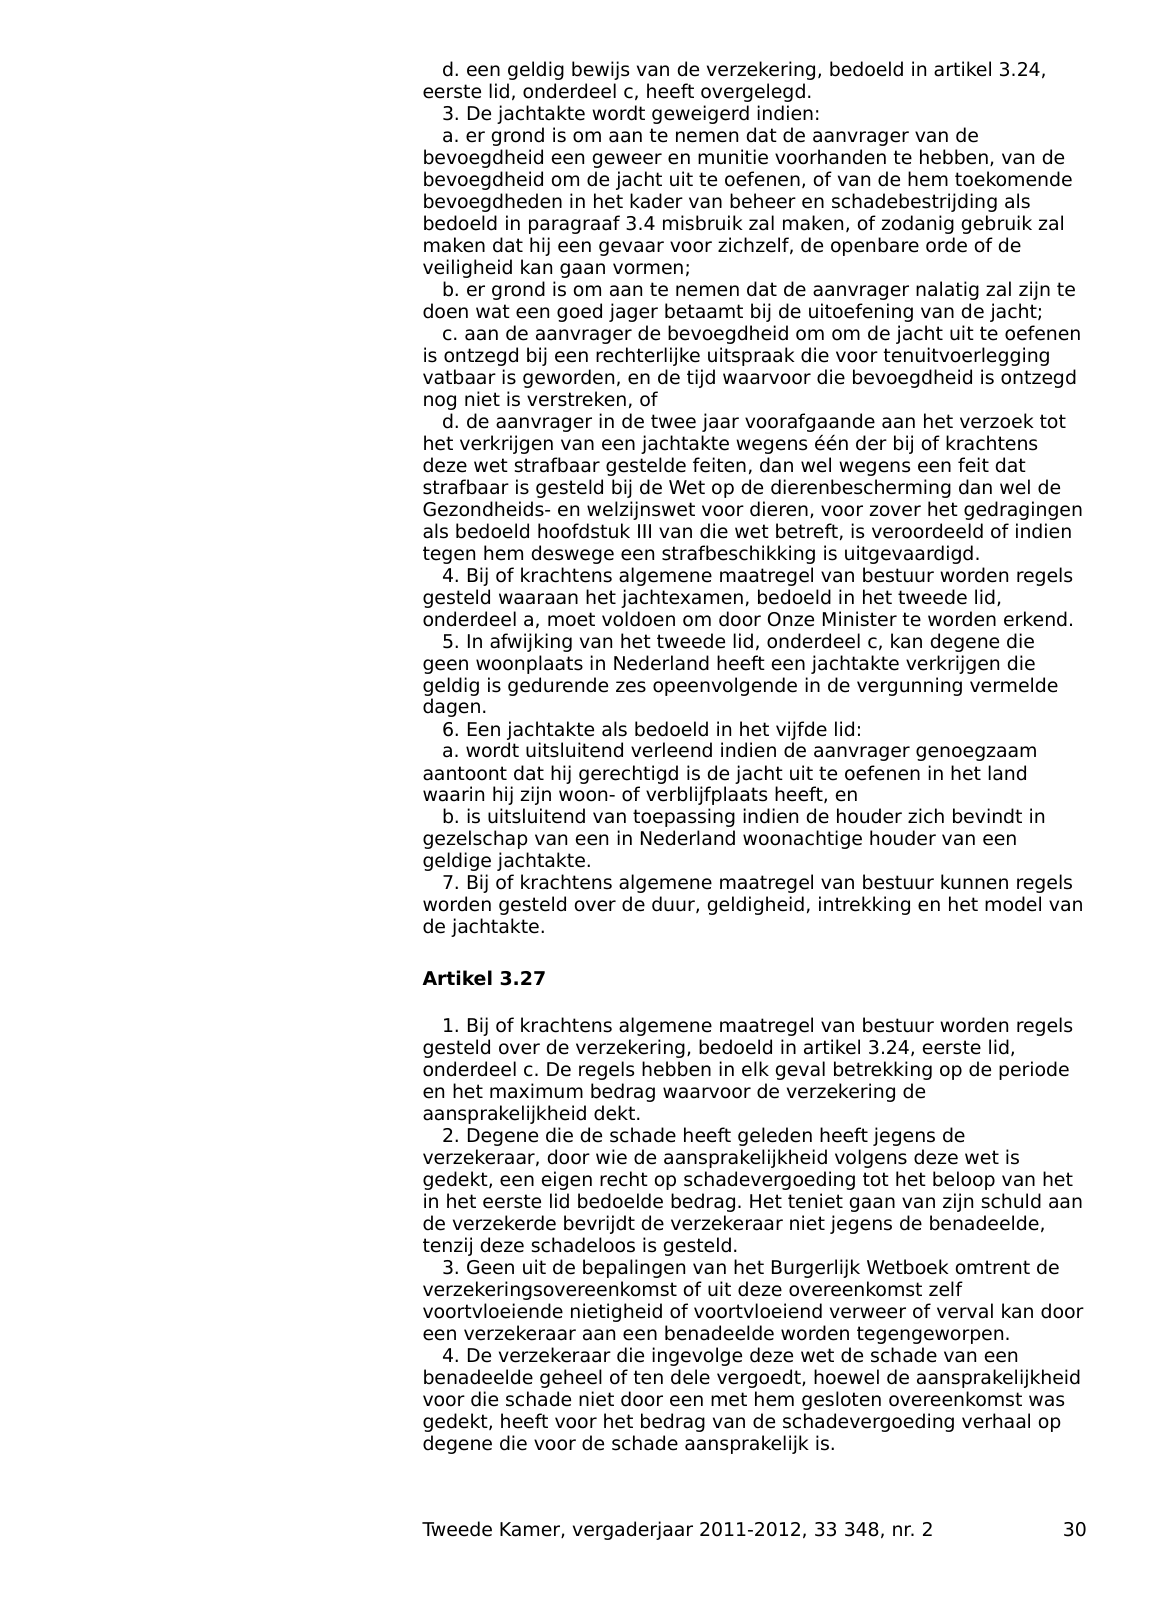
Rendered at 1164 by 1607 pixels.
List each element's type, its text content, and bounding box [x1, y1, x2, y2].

text 1. Bij of krachtens algemene maatregel van bestuur worden regels gesteld over de verzekering, bedoeld in artikel 3.24, eerste lid, onderdeel c. De regels hebben in elk geval betrekking op de periode en het maximum bedrag waarvoor de verzekering de aansprakelijkheid dekt. [422, 1015, 1087, 1125]
text 3. Geen uit de bepalingen van het Burgerlijk Wetboek omtrent de verzekeringsovereenkomst of uit deze overeenkomst zelf voortvloeiende nietigheid of voortvloeiend verweer of verval kan door een verzekeraar aan een benadeelde worden tegengeworpen. [422, 1257, 1087, 1345]
text 7. Bij of krachtens algemene maatregel van bestuur kunnen regels worden gesteld over de duur, geldigheid, intrekking en het model van de jachtakte. [422, 872, 1087, 938]
text 4. Bij of krachtens algemene maatregel van bestuur worden regels gesteld waaraan het jachtexamen, bedoeld in het tweede lid, onderdeel a, moet voldoen om door Onze Minister te worden erkend. [422, 564, 1087, 631]
text d. een geldig bewijs van de verzekering, bedoeld in artikel 3.24, eerste lid, onderdeel c, heeft overgelegd. [422, 59, 1087, 103]
text 2. Degene die de schade heeft geleden heeft jegens de verzekeraar, door wie de aansprakelijkheid volgens deze wet is gedekt, een eigen recht op schadevergoeding tot het beloop van het in het eerste lid bedoelde bedrag. Het teniet gaan van zijn schuld aan de verzekerde bevrijdt de verzekeraar niet jegens de benadeelde, tenzij deze schadeloos is gesteld. [422, 1125, 1087, 1257]
text d. de aanvrager in de twee jaar voorafgaande aan het verzoek tot het verkrijgen van een jachtakte wegens één der bij of krachtens deze wet strafbaar gestelde feiten, dan wel wegens een feit dat strafbaar is gesteld bij de Wet op de dierenbescherming dan wel de Gezondheids- en welzijnswet voor dieren, voor zover het gedragingen als bedoeld hoofdstuk III van die wet betreft, is veroordeeld of indien tegen hem deswege een strafbeschikking is uitgevaardigd. [422, 411, 1087, 564]
text b. er grond is om aan te nemen dat de aanvrager nalatig zal zijn te doen wat een goed jager betaamt bij de uitoefening van de jacht; [422, 279, 1087, 323]
text 5. In afwijking van het tweede lid, onderdeel c, kan degene die geen woonplaats in Nederland heeft een jachtakte verkrijgen die geldig is gedurende zes opeenvolgende in de vergunning vermelde dagen. [422, 631, 1087, 718]
text c. aan de aanvrager de bevoegdheid om om de jacht uit te oefenen is ontzegd bij een rechterlijke uitspraak die voor tenuitvoerlegging vatbaar is geworden, en de tijd waarvoor die bevoegdheid is ontzegd nog niet is verstreken, of [422, 323, 1087, 411]
subtitle Artikel 3.27 [422, 968, 1087, 990]
text a. wordt uitsluitend verleend indien de aanvrager genoegzaam aantoont dat hij gerechtigd is de jacht uit te oefenen in het land waarin hij zijn woon- of verblijfplaats heeft, en [422, 740, 1087, 806]
text b. is uitsluitend van toepassing indien de houder zich bevindt in gezelschap van een in Nederland woonachtige houder van een geldige jachtakte. [422, 806, 1087, 872]
text 6. Een jachtakte als bedoeld in het vijfde lid: [422, 718, 1087, 740]
text 3. De jachtakte wordt geweigerd indien: [422, 103, 1087, 125]
text a. er grond is om aan te nemen dat de aanvrager van de bevoegdheid een geweer en munitie voorhanden te hebben, van de bevoegdheid om de jacht uit te oefenen, of van de hem toekomende bevoegdheden in het kader van beheer en schadebestrijding als bedoeld in paragraaf 3.4 misbruik zal maken, of zodanig gebruik zal maken dat hij een gevaar voor zichzelf, de openbare orde of de veiligheid kan gaan vormen; [422, 125, 1087, 279]
text 4. De verzekeraar die ingevolge deze wet de schade van een benadeelde geheel of ten dele vergoedt, hoewel de aansprakelijkheid voor die schade niet door een met hem gesloten overeenkomst was gedekt, heeft voor het bedrag van de schadevergoeding verhaal op degene die voor de schade aansprakelijk is. [422, 1345, 1087, 1455]
